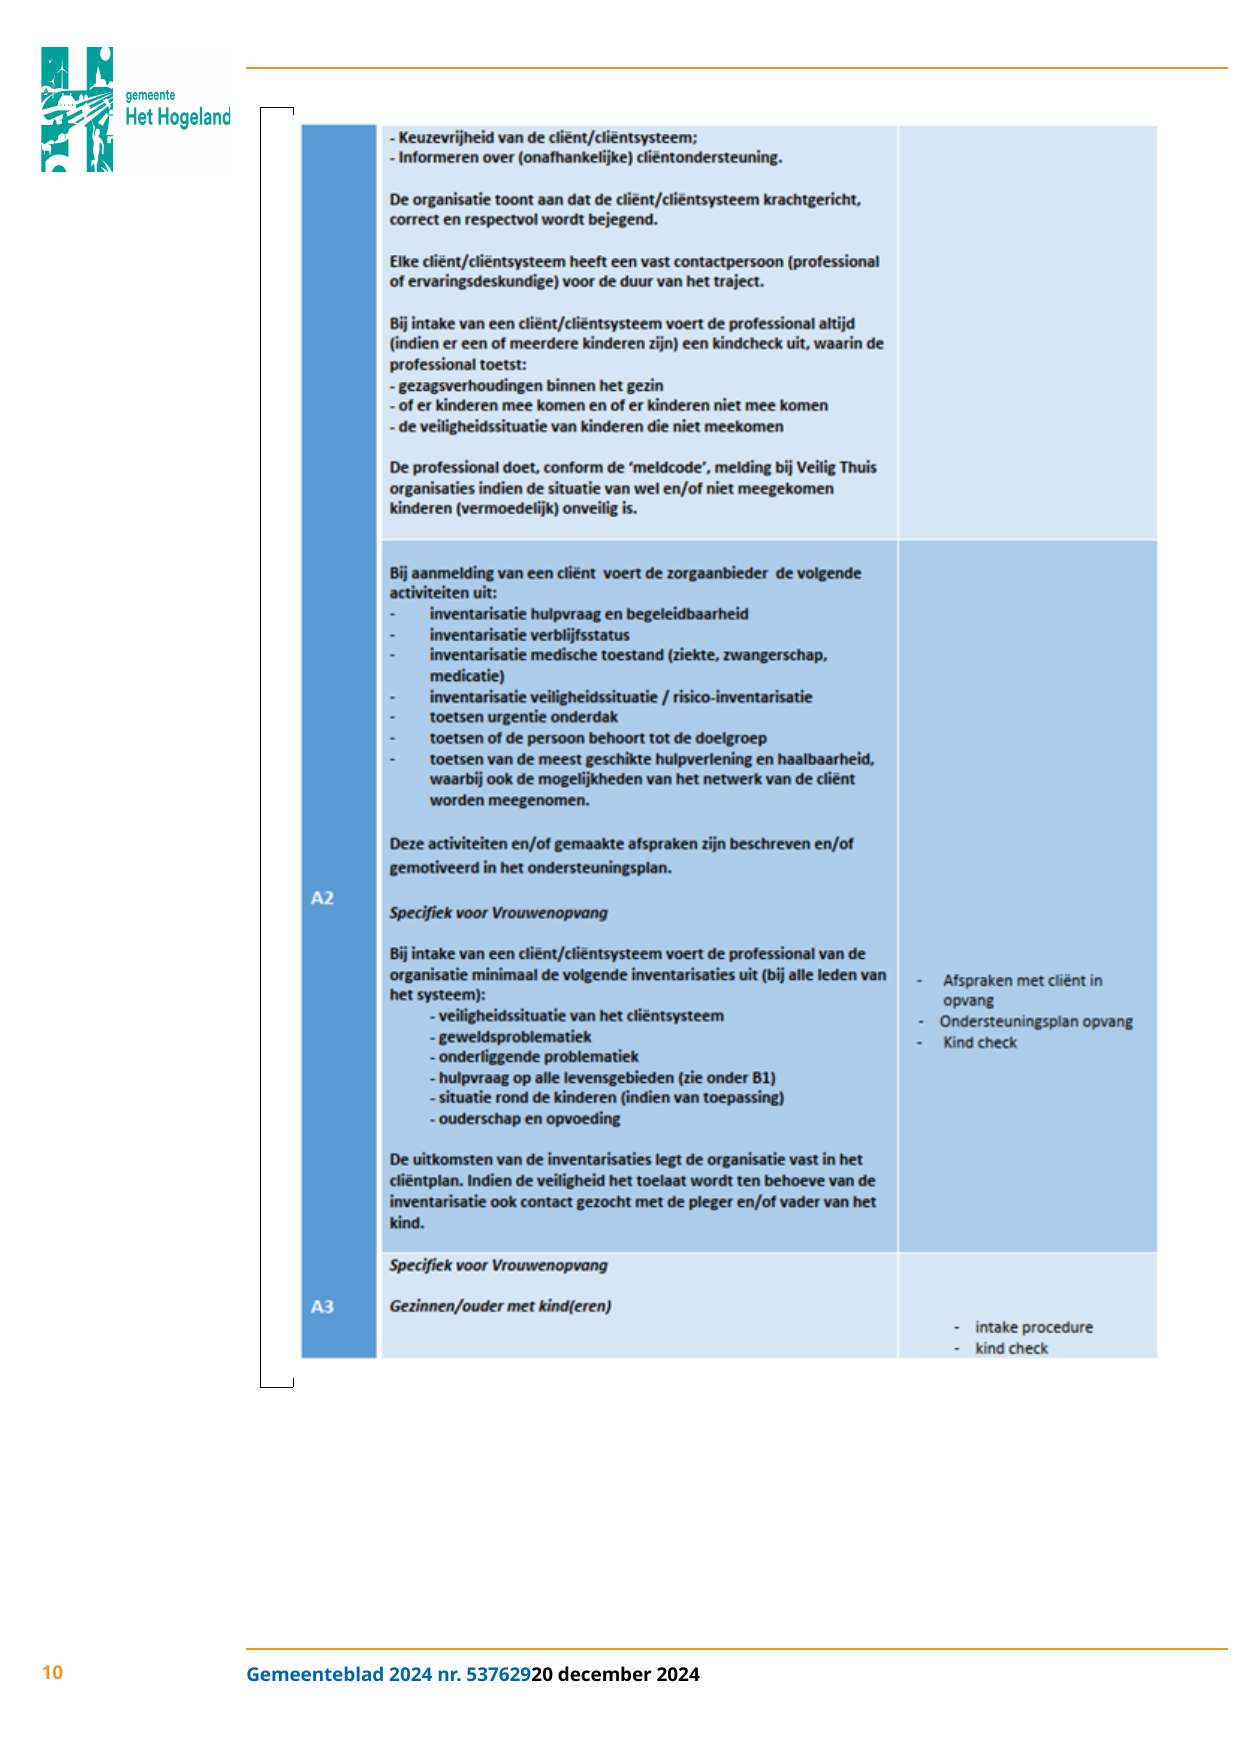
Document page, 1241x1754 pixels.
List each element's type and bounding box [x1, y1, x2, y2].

picture [41, 47, 231, 172]
picture [268, 115, 1173, 1378]
